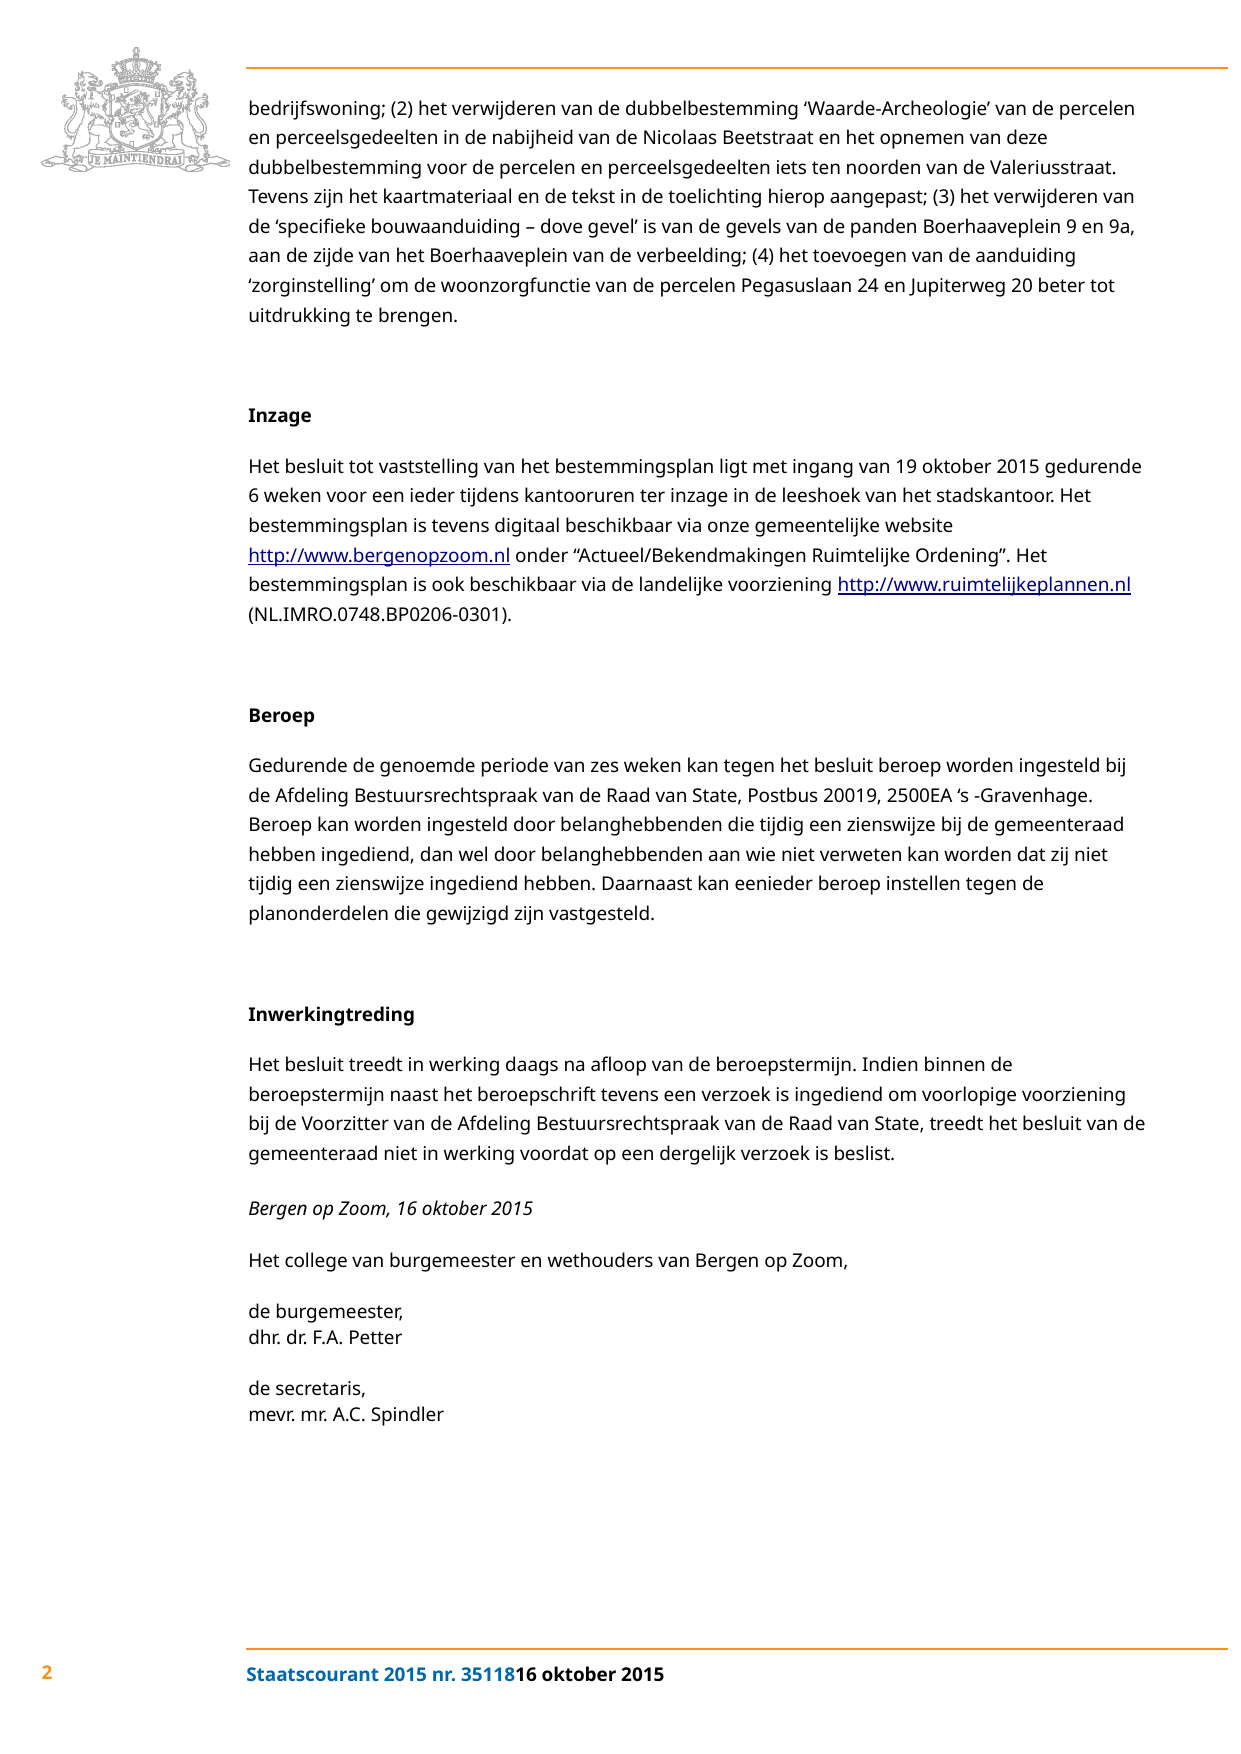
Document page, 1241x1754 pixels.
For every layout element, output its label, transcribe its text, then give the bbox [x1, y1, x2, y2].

text Beroep [248, 702, 1152, 728]
text de burgemeester, [248, 1298, 1152, 1324]
text Het besluit treedt in werking daags na afloop van de beroepstermijn. Indien binnen de beroepstermijn naast het beroepschrift tevens een verzoek is ingediend om voorlopige voorziening bij de Voorzitter van de Afdeling Bestuursrechtspraak van de Raad van State, treedt het besluit van de gemeenteraad niet in werking voordat op een dergelijk verzoek is beslist. [248, 1051, 1152, 1166]
text de secretaris, [248, 1376, 1152, 1401]
text dhr. dr. F.A. Petter [248, 1324, 1152, 1350]
text bedrijfswoning; (2) het verwijderen van de dubbelbestemming ‘Waarde-Archeologie’ van de percelen en perceelsgedeelten in de nabijheid van de Nicolaas Beetstraat en het opnemen van deze dubbelbestemming voor de percelen en perceelsgedeelten iets ten noorden van de Valeriusstraat. Tevens zijn het kaartmateriaal en de tekst in de toelichting hierop aangepast; (3) het verwijderen van de ‘specifieke bouwaanduiding – dove gevel’ is van de gevels van de panden Boerhaaveplein 9 en 9a, aan de zijde van het Boerhaaveplein van de verbeelding; (4) het toevoegen van de aanduiding ‘zorginstelling’ om de woonzorgfunctie van de percelen Pegasuslaan 24 en Jupiterweg 20 beter tot uitdrukking te brengen. [248, 95, 1152, 328]
text Inzage [248, 403, 1152, 428]
text Gedurende de genoemde periode van zes weken kan tegen het besluit beroep worden ingesteld bij de Afdeling Bestuursrechtspraak van de Raad van State, Postbus 20019, 2500EA ‘s -Gravenhage. Beroep kan worden ingesteld door belanghebbenden die tijdig een zienswijze bij de gemeenteraad hebben ingediend, dan wel door belanghebbenden aan wie niet verweten kan worden dat zij niet tijdig een zienswijze ingediend hebben. Daarnaast kan eenieder beroep instellen tegen de planonderdelen die gewijzigd zijn vastgesteld. [248, 752, 1152, 926]
text Inwerkingtreding [248, 1001, 1152, 1027]
text Het college van burgemeester en wethouders van Bergen op Zoom, [248, 1247, 1152, 1273]
text Bergen op Zoom, 16 oktober 2015 [248, 1196, 1152, 1221]
text Het besluit tot vaststelling van het bestemmingsplan ligt met ingang van 19 oktober 2015 gedurende 6 weken voor een ieder tijdens kantooruren ter inzage in de leeshoek van het stadskantoor. Het bestemmingsplan is tevens digitaal beschikbaar via onze gemeentelijke website http://www.bergenopzoom.nl onder “Actueel/Bekendmakingen Ruimtelijke Ordening”. Het bestemmingsplan is ook beschikbaar via de landelijke voorziening http://www.ruimtelijkeplannen.nl (NL.IMRO.0748.BP0206-0301). [248, 453, 1152, 627]
picture [41, 47, 231, 172]
text mevr. mr. A.C. Spindler [248, 1401, 1152, 1427]
